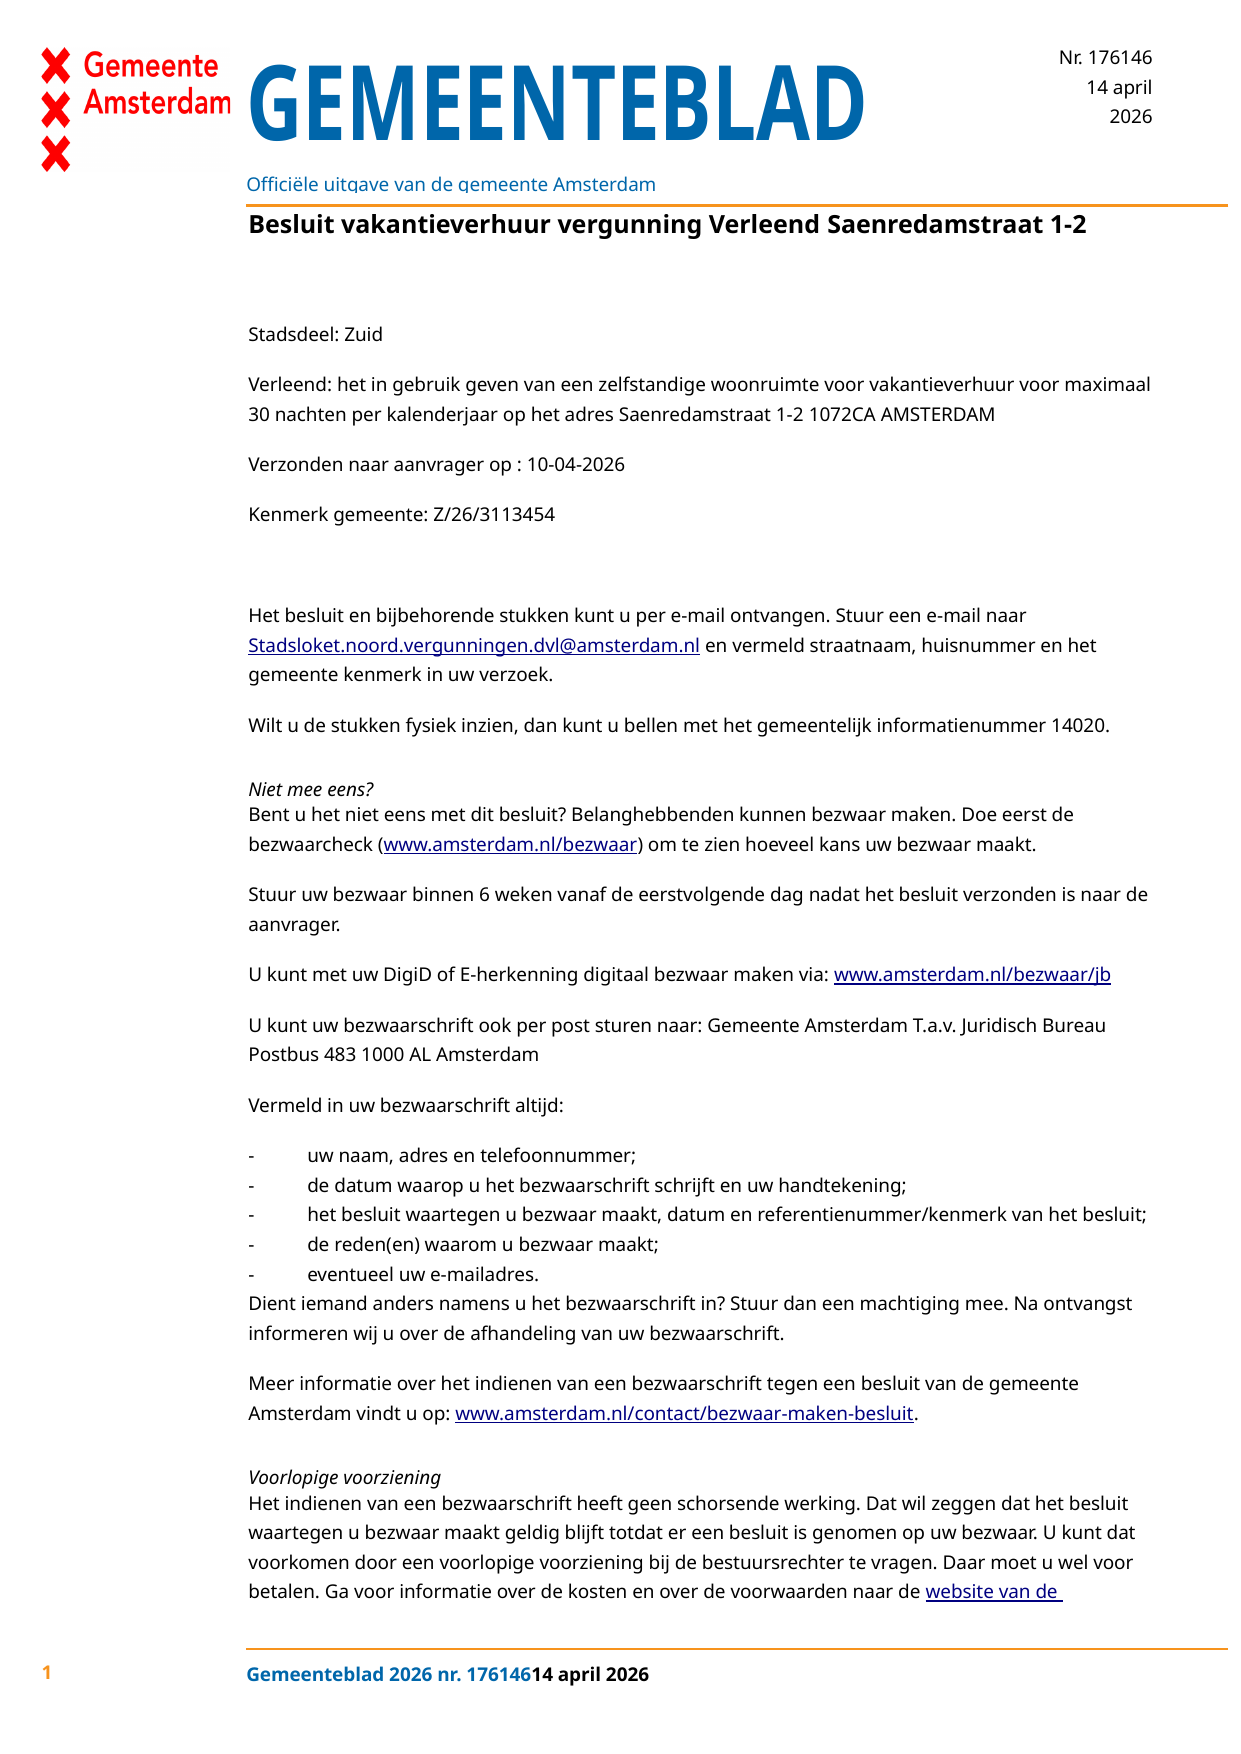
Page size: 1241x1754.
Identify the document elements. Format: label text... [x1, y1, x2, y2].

list de reden(en) waarom u bezwaar maakt; [248, 1231, 1152, 1257]
text Verleend: het in gebruik geven van een zelfstandige woonruimte voor vakantieverhuur voor maximaal 30 nachten per kalenderjaar op het adres Saenredamstraat 1-2 1072CA AMSTERDAM [248, 371, 1152, 426]
text Verzonden naar aanvrager op : 10-04-2026 [248, 451, 1152, 477]
list het besluit waartegen u bezwaar maakt, datum en referentienummer/kenmerk van het besluit; [248, 1202, 1152, 1227]
text Voorlopige voorziening [248, 1464, 1152, 1490]
text U kunt uw bezwaarschrift ook per post sturen naar: Gemeente Amsterdam T.a.v. Juridisch Bureau Postbus 483 1000 AL Amsterdam [248, 1012, 1152, 1067]
list eventueel uw e-mailadres. [248, 1261, 1152, 1287]
picture [41, 47, 231, 172]
text Stadsdeel: Zuid [248, 321, 1152, 346]
text Het besluit en bijbehorende stukken kunt u per e-mail ontvangen. Stuur een e-mail naar Stadsloket.noord.vergunningen.dvl@amsterdam.nl en vermeld straatnaam, huisnummer en het gemeente kenmerk in uw verzoek. [248, 602, 1152, 687]
text Kenmerk gemeente: Z/26/3113454 [248, 502, 1152, 527]
text Bent u het niet eens met dit besluit? Belanghebbenden kunnen bezwaar maken. Doe eerst de bezwaarcheck (www.amsterdam.nl/bezwaar) om te zien hoeveel kans uw bezwaar maakt. [248, 802, 1152, 857]
list de datum waarop u het bezwaarschrift schrijft en uw handtekening; [248, 1172, 1152, 1198]
text U kunt met uw DigiD of E-herkenning digitaal bezwaar maken via: www.amsterdam.nl/bezwaar/jb [248, 962, 1152, 987]
text Besluit vakantieverhuur vergunning Verleend Saenredamstraat 1-2 [248, 207, 1152, 241]
text Vermeld in uw bezwaarschrift altijd: [248, 1092, 1152, 1118]
text Stuur uw bezwaar binnen 6 weken vanaf de eerstvolgende dag nadat het besluit verzonden is naar de aanvrager. [248, 882, 1152, 937]
list uw naam, adres en telefoonnummer; [248, 1142, 1152, 1168]
text Wilt u de stukken fysiek inzien, dan kunt u bellen met het gemeentelijk informatienummer 14020. [248, 712, 1152, 738]
text Dient iemand anders namens u het bezwaarschrift in? Stuur dan een machtiging mee. Na ontvangst informeren wij u over de afhandeling van uw bezwaarschrift. [248, 1290, 1152, 1346]
text Het indienen van een bezwaarschrift heeft geen schorsende werking. Dat wil zeggen dat het besluit waartegen u bezwaar maakt geldig blijft totdat er een besluit is genomen op uw bezwaar. U kunt dat voorkomen door een voorlopige voorziening bij de bestuursrechter te vragen. Daar moet u wel voor betalen. Ga voor informatie over de kosten en over de voorwaarden naar de website van de [248, 1490, 1152, 1604]
text Meer informatie over het indienen van een bezwaarschrift tegen een besluit van de gemeente Amsterdam vindt u op: www.amsterdam.nl/contact/bezwaar-maken-besluit. [248, 1370, 1152, 1426]
text Niet mee eens? [248, 776, 1152, 802]
